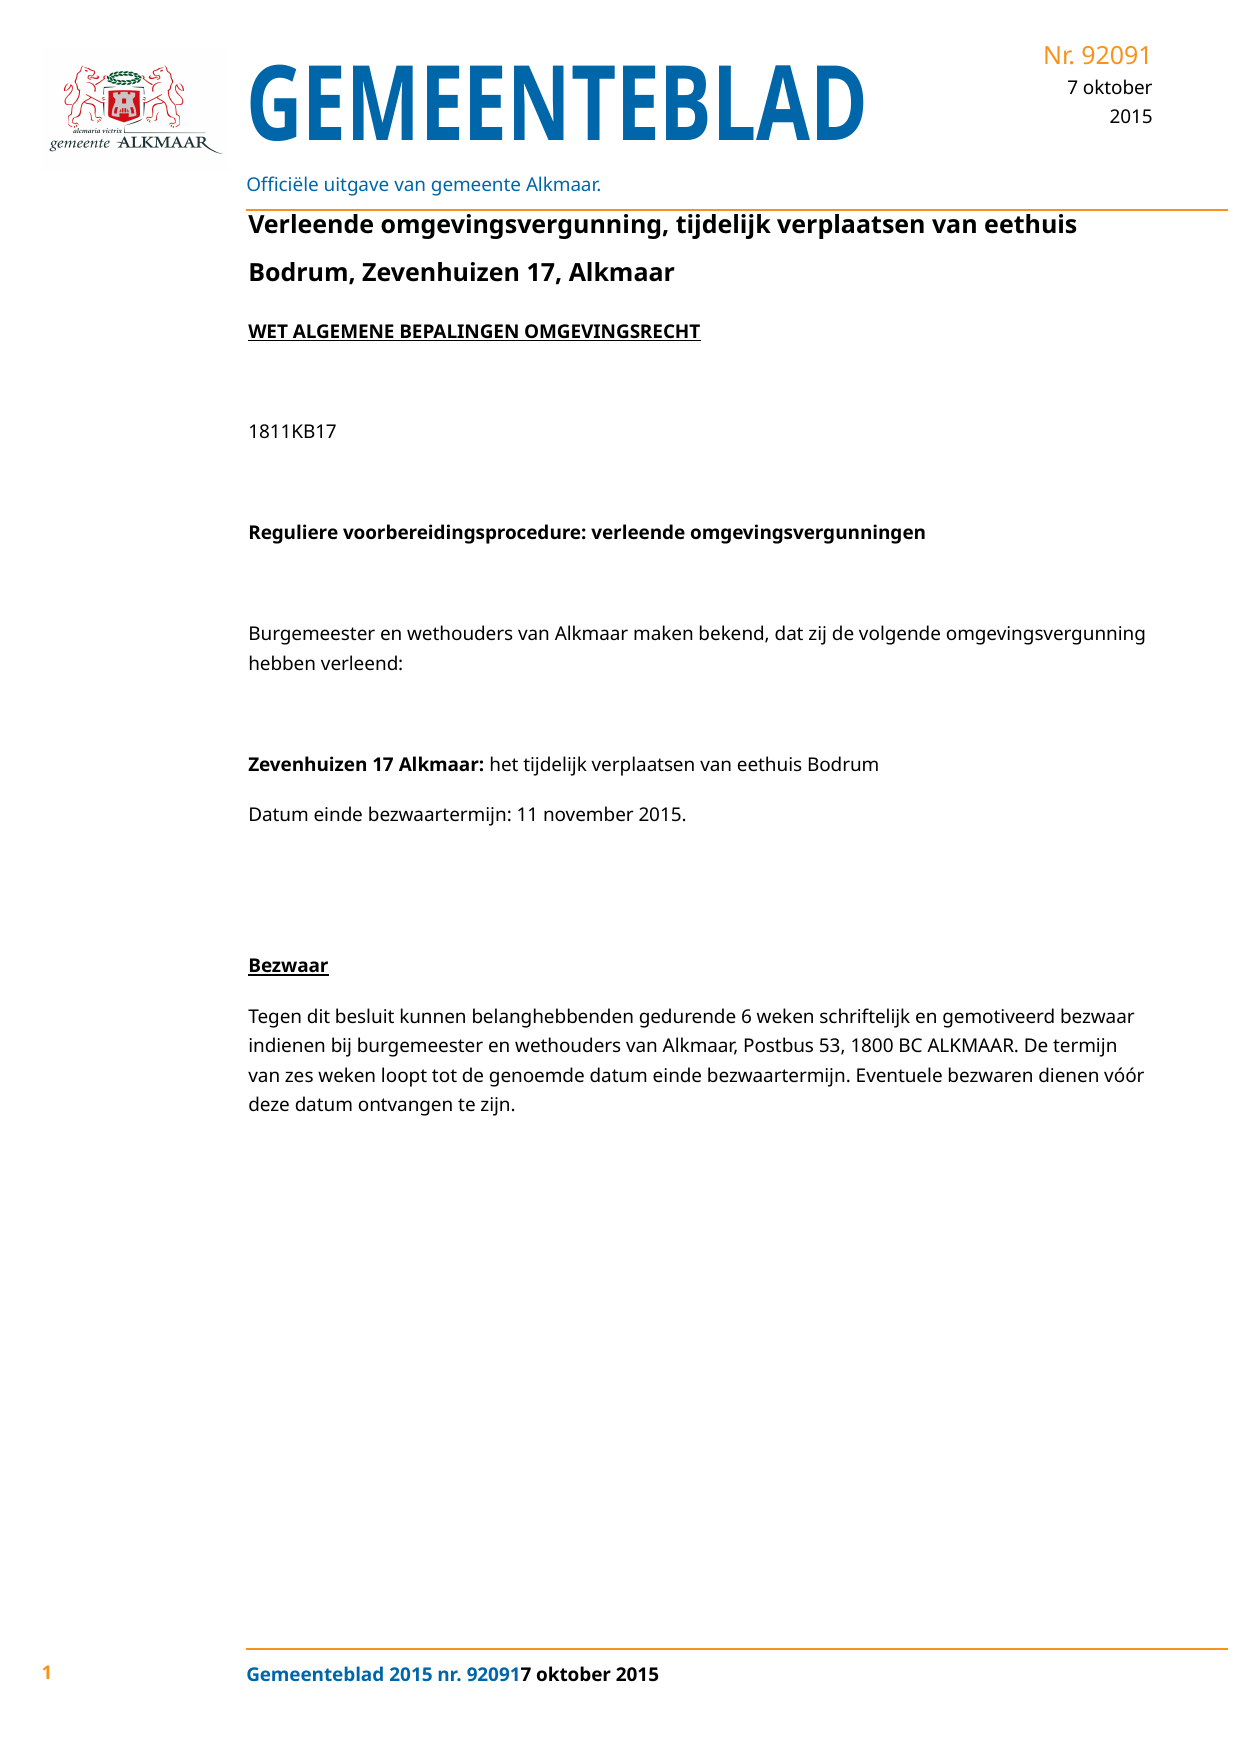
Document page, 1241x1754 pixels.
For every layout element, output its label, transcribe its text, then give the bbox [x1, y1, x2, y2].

text Reguliere voorbereidingsprocedure: verleende omgevingsvergunningen [248, 519, 1152, 545]
picture [41, 47, 231, 172]
text Zevenhuizen 17 Alkmaar: het tijdelijk verplaatsen van eethuis Bodrum [248, 751, 1152, 777]
text Verleende omgevingsvergunning, tijdelijk verplaatsen van eethuis Bodrum, Zevenhuizen 17, Alkmaar [248, 211, 1152, 288]
text Burgemeester en wethouders van Alkmaar maken bekend, dat zij de volgende omgevingsvergunning hebben verleend: [248, 620, 1152, 676]
text WET ALGEMENE BEPALINGEN OMGEVINGSRECHT [248, 318, 1152, 344]
text Bezwaar [248, 952, 1152, 978]
text 1811KB17 [248, 419, 1152, 444]
text Tegen dit besluit kunnen belanghebbenden gedurende 6 weken schriftelijk en gemotiveerd bezwaar indienen bij burgemeester en wethouders van Alkmaar, Postbus 53, 1800 BC ALKMAAR. De termijn van zes weken loopt tot de genoemde datum einde bezwaartermijn. Eventuele bezwaren dienen vóór deze datum ontvangen te zijn. [248, 1003, 1152, 1117]
text Datum einde bezwaartermijn: 11 november 2015. [248, 801, 1152, 827]
